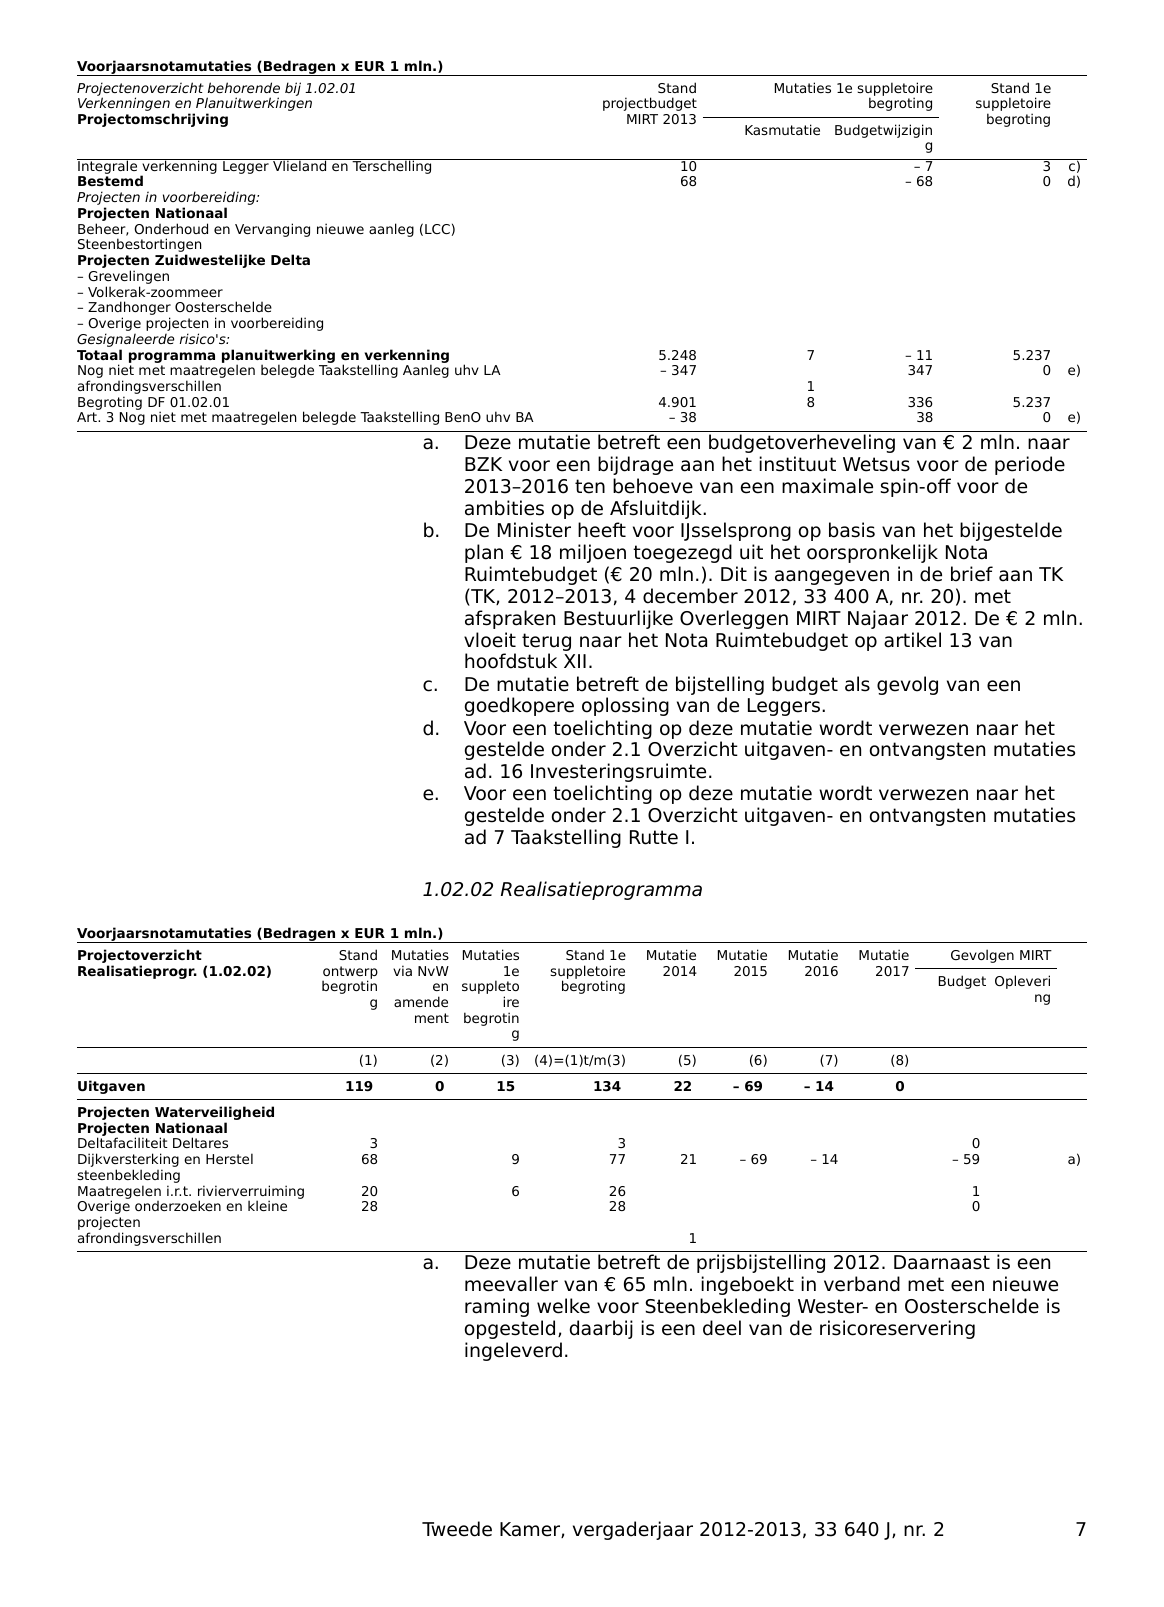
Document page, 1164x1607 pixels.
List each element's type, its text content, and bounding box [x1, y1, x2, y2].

table_cell 9 [455, 1152, 526, 1183]
table_cell 28 [313, 1199, 384, 1231]
table_cell [986, 1152, 1057, 1183]
table_cell Budget [915, 969, 986, 1047]
table_cell [939, 237, 1057, 253]
table_cell [1057, 1136, 1087, 1152]
table_cell Projecten Waterveiligheid [77, 1100, 313, 1121]
table_cell Nog niet met maatregelen belegde Taakstelling Aanleg uhv LA [77, 363, 584, 379]
table_cell Begroting DF 01.02.01 [77, 395, 584, 410]
table_cell [1057, 221, 1087, 237]
table_cell [585, 316, 703, 332]
table_cell [1057, 1074, 1087, 1099]
table_cell Stand ontwerpbegroting [313, 943, 384, 1047]
text a. Deze mutatie betreft een budgetoverheveling van € 2 mln. naar BZK voor een bijdrage aan het instituut Wetsus voor de periode 2013–2016 ten behoeve van een maximale spin-off voor de ambities op de Afsluitdijk. [422, 432, 1087, 519]
table_cell Mutatie 2014 [632, 943, 703, 1047]
table_cell [585, 284, 703, 300]
table_cell [774, 1136, 844, 1152]
table_cell Deltafaciliteit Deltares [77, 1136, 313, 1152]
table_cell [939, 332, 1057, 347]
table_cell [703, 332, 821, 347]
table_cell [703, 253, 821, 269]
table_cell [384, 1231, 455, 1251]
table_cell [703, 237, 821, 253]
table_cell [526, 1100, 632, 1121]
table_cell [774, 1121, 844, 1136]
table_cell 336 [821, 395, 939, 410]
table_cell [632, 1199, 703, 1231]
table_cell [939, 221, 1057, 237]
table_cell [939, 206, 1057, 221]
table_cell 7 [703, 347, 821, 363]
table_cell 20 [313, 1184, 384, 1199]
table_cell – 59 [915, 1152, 986, 1183]
table_cell (1) [313, 1048, 384, 1073]
table_cell Oplevering [986, 969, 1057, 1047]
table_cell [313, 1231, 384, 1251]
table_cell [939, 190, 1057, 206]
table_cell (7) [774, 1048, 844, 1073]
table_cell 22 [632, 1074, 703, 1099]
table_cell [585, 190, 703, 206]
table_cell Steenbestortingen [77, 237, 584, 253]
table_cell Budgetwijziging [821, 118, 939, 158]
table_cell [703, 1136, 773, 1152]
table_cell [585, 221, 703, 237]
table_cell [844, 1121, 915, 1136]
table_cell (8) [844, 1048, 915, 1073]
table_cell Kasmutatie [703, 118, 821, 158]
table_cell [384, 1100, 455, 1121]
table_cell [703, 206, 821, 221]
table_cell [1057, 316, 1087, 332]
subtitle 1.02.02 Realisatieprogramma [422, 879, 1087, 901]
table_cell [986, 1184, 1057, 1199]
table_cell [821, 269, 939, 284]
table_cell d) [1057, 174, 1087, 190]
table_cell [915, 1074, 986, 1099]
table_cell (4)=(1)t/m(3) [526, 1048, 632, 1073]
table_cell Mutaties 1e suppletoire begroting [455, 943, 526, 1047]
table_cell [986, 1136, 1057, 1152]
table_cell [844, 1100, 915, 1121]
table_cell [703, 160, 821, 174]
table_cell Totaal programma planuitwerking en verkenning [77, 347, 584, 363]
table_cell [986, 1074, 1057, 1099]
table_cell 0 [915, 1136, 986, 1152]
table_cell a) [1057, 1152, 1087, 1183]
table_cell – 14 [774, 1074, 844, 1099]
table_cell [774, 1199, 844, 1231]
table_cell [384, 1184, 455, 1199]
table_cell [939, 379, 1057, 394]
table_cell [703, 1231, 773, 1251]
table_cell [821, 332, 939, 347]
table_cell 119 [313, 1074, 384, 1099]
table_cell 10 [585, 160, 703, 174]
table_cell [703, 316, 821, 332]
table_cell [1057, 237, 1087, 253]
table_cell – Zandhonger Oosterschelde [77, 300, 584, 316]
table_cell [821, 206, 939, 221]
table_cell Dijkversterking en Herstel steenbekleding [77, 1152, 313, 1183]
table_cell [821, 284, 939, 300]
table_cell [1057, 1121, 1087, 1136]
table_cell [821, 300, 939, 316]
table_cell [703, 269, 821, 284]
table_cell [1057, 1048, 1087, 1073]
table_cell [455, 1100, 526, 1121]
table_cell [703, 363, 821, 379]
table_cell [632, 1184, 703, 1199]
table_cell [703, 284, 821, 300]
text d. Voor een toelichting op deze mutatie wordt verwezen naar het gestelde onder 2.1 Overzicht uitgaven- en ontvangsten mutaties ad. 16 Investeringsruimte. [422, 717, 1087, 783]
table_cell [821, 316, 939, 332]
table_cell – 69 [703, 1074, 773, 1099]
table_cell [313, 1100, 384, 1121]
table_cell [939, 269, 1057, 284]
table_cell Uitgaven [77, 1074, 313, 1099]
table_cell [774, 1231, 844, 1251]
table_cell Projecten Zuidwestelijke Delta [77, 253, 584, 269]
table_cell [1057, 190, 1087, 206]
table_cell – 38 [585, 410, 703, 431]
table_cell [1057, 943, 1087, 1047]
table_cell [455, 1136, 526, 1152]
table_cell [915, 1231, 986, 1251]
table_cell [844, 1184, 915, 1199]
table_cell 3 [939, 160, 1057, 174]
table_cell [986, 1121, 1057, 1136]
table_cell [1057, 379, 1087, 394]
table_cell 77 [526, 1152, 632, 1183]
table_cell Beheer, Onderhoud en Vervanging nieuwe aanleg (LCC) [77, 221, 584, 237]
table_cell [1057, 284, 1087, 300]
table_cell Bestemd [77, 174, 584, 190]
table_cell 4.901 [585, 395, 703, 410]
table_cell Projecten Nationaal [77, 206, 584, 221]
table_cell [821, 237, 939, 253]
table_cell Projecten Nationaal [77, 1121, 313, 1136]
table_cell Integrale verkenning Legger Vlieland en Terschelling [77, 160, 584, 174]
table_cell 5.237 [939, 347, 1057, 363]
table_cell – 14 [774, 1152, 844, 1183]
table_cell [939, 284, 1057, 300]
table_cell [703, 1199, 773, 1231]
table_cell [1057, 1100, 1087, 1121]
table_cell [1057, 253, 1087, 269]
table_cell afrondingsverschillen [77, 1231, 313, 1251]
text c. De mutatie betreft de bijstelling budget als gevolg van een goedkopere oplossing van de Leggers. [422, 673, 1087, 717]
table_cell [774, 1184, 844, 1199]
table_cell 1 [915, 1184, 986, 1199]
table_cell 28 [526, 1199, 632, 1231]
table_cell c) [1057, 160, 1087, 174]
table_cell [703, 190, 821, 206]
table_cell Mutatie 2016 [774, 943, 844, 1047]
table_cell Gesignaleerde risico's: [77, 332, 584, 347]
table_cell 347 [821, 363, 939, 379]
table_cell – Volkerak-zoommeer [77, 284, 584, 300]
table_cell [455, 1121, 526, 1136]
table_cell 134 [526, 1074, 632, 1099]
table_cell 1 [703, 379, 821, 394]
table_cell [844, 1152, 915, 1183]
table_cell – Grevelingen [77, 269, 584, 284]
text a. Deze mutatie betreft de prijsbijstelling 2012. Daarnaast is een meevaller van € 65 mln. ingeboekt in verband met een nieuwe raming welke voor Steenbekleding Wester- en Oosterschelde is opgesteld, daarbij is een deel van de risicoreservering ingeleverd. [422, 1252, 1087, 1362]
table_cell [585, 253, 703, 269]
table_cell [844, 1136, 915, 1152]
table_cell [986, 1199, 1057, 1231]
table_cell 0 [844, 1074, 915, 1099]
table_cell 5.237 [939, 395, 1057, 410]
table_cell (6) [703, 1048, 773, 1073]
table_cell [939, 253, 1057, 269]
table_cell [384, 1121, 455, 1136]
table_cell [526, 1231, 632, 1251]
table_cell [585, 300, 703, 316]
table_cell 0 [939, 363, 1057, 379]
table_cell [939, 316, 1057, 332]
table_cell 1 [632, 1231, 703, 1251]
table_cell [821, 253, 939, 269]
table_cell [632, 1121, 703, 1136]
table_cell [915, 1121, 986, 1136]
table_cell [585, 269, 703, 284]
table_cell [821, 190, 939, 206]
table_cell 0 [939, 174, 1057, 190]
table_cell [844, 1199, 915, 1231]
table_cell Projectoverzicht Realisatieprogr. (1.02.02) [77, 943, 313, 1047]
table_cell [1057, 395, 1087, 410]
table_cell 0 [384, 1074, 455, 1099]
table_cell [1057, 1184, 1087, 1199]
table_cell Mutaties 1e suppletoire begroting [703, 76, 939, 117]
table_cell [384, 1136, 455, 1152]
table_cell [632, 1136, 703, 1152]
table_cell [455, 1199, 526, 1231]
table_cell Stand projectbudget MIRT 2013 [585, 76, 703, 158]
table_cell [585, 379, 703, 394]
table_cell 21 [632, 1152, 703, 1183]
table_cell [703, 1100, 773, 1121]
table_cell [313, 1121, 384, 1136]
table_cell Mutatie 2017 [844, 943, 915, 1047]
table_cell [1057, 1199, 1087, 1231]
table_cell [774, 1100, 844, 1121]
table_cell [703, 221, 821, 237]
table_cell [77, 1048, 313, 1073]
table_cell [986, 1100, 1057, 1121]
table_cell – 68 [821, 174, 939, 190]
table_cell [1057, 76, 1087, 158]
table_cell [821, 379, 939, 394]
table_cell [384, 1199, 455, 1231]
table_cell [455, 1231, 526, 1251]
table_cell Stand 1e suppletoire begroting [939, 76, 1057, 158]
table_cell [703, 1184, 773, 1199]
table_cell [915, 1048, 986, 1073]
table_cell 0 [939, 410, 1057, 431]
table_cell [915, 1100, 986, 1121]
table_cell 68 [585, 174, 703, 190]
table_cell [632, 1100, 703, 1121]
table_header Voorjaarsnotamutaties (Bedragen x EUR 1 mln.) [77, 59, 1087, 75]
table_cell 15 [455, 1074, 526, 1099]
table_cell [703, 174, 821, 190]
table_header Voorjaarsnotamutaties (Bedragen x EUR 1 mln.) [77, 926, 1087, 942]
table_cell – 7 [821, 160, 939, 174]
table_cell Projectenoverzicht behorende bij 1.02.01 Verkenningen en Planuitwerkingen Projectomschrijving [77, 76, 584, 158]
table_cell 0 [915, 1199, 986, 1231]
table_cell 26 [526, 1184, 632, 1199]
table_cell [1057, 332, 1087, 347]
table_cell Projecten in voorbereiding: [77, 190, 584, 206]
table_cell 8 [703, 395, 821, 410]
table_cell Stand 1e suppletoire begroting [526, 943, 632, 1047]
table_cell (2) [384, 1048, 455, 1073]
table_cell 38 [821, 410, 939, 431]
text b. De Minister heeft voor IJsselsprong op basis van het bijgestelde plan € 18 miljoen toegezegd uit het oorspronkelijk Nota Ruimtebudget (€ 20 mln.). Dit is aangegeven in de brief aan TK (TK, 2012–2013, 4 december 2012, 33 400 A, nr. 20). met afspraken Bestuurlijke Overleggen MIRT Najaar 2012. De € 2 mln. vloeit terug naar het Nota Ruimtebudget op artikel 13 van hoofdstuk XII. [422, 519, 1087, 673]
table_cell [1057, 269, 1087, 284]
table_cell Maatregelen i.r.t. rivierverruiming [77, 1184, 313, 1199]
table_cell [585, 206, 703, 221]
table_cell 3 [526, 1136, 632, 1152]
table_cell [703, 300, 821, 316]
table_cell [1057, 206, 1087, 221]
table_cell 5.248 [585, 347, 703, 363]
table_cell 6 [455, 1184, 526, 1199]
table_cell [1057, 1231, 1087, 1251]
table_cell [526, 1121, 632, 1136]
table_cell 3 [313, 1136, 384, 1152]
table_cell (5) [632, 1048, 703, 1073]
table_cell – Overige projecten in voorbereiding [77, 316, 584, 332]
table_cell [384, 1152, 455, 1183]
table_cell Mutatie 2015 [703, 943, 773, 1047]
table_cell e) [1057, 363, 1087, 379]
table_cell [821, 221, 939, 237]
table_cell [986, 1231, 1057, 1251]
table_cell [585, 332, 703, 347]
table_cell [1057, 300, 1087, 316]
table_cell e) [1057, 410, 1087, 431]
table_cell afrondingsverschillen [77, 379, 584, 394]
table_cell [844, 1231, 915, 1251]
table_cell – 69 [703, 1152, 773, 1183]
table_cell [939, 300, 1057, 316]
table_cell [585, 237, 703, 253]
table_cell [703, 410, 821, 431]
table_cell Overige onderzoeken en kleine projecten [77, 1199, 313, 1231]
text e. Voor een toelichting op deze mutatie wordt verwezen naar het gestelde onder 2.1 Overzicht uitgaven- en ontvangsten mutaties ad 7 Taakstelling Rutte I. [422, 783, 1087, 849]
table_cell [986, 1048, 1057, 1073]
table_cell Mutaties via NvW en amendement [384, 943, 455, 1047]
table_cell Gevolgen MIRT [915, 943, 1057, 968]
table_cell Art. 3 Nog niet met maatregelen belegde Taakstelling BenO uhv BA [77, 410, 584, 431]
table_cell (3) [455, 1048, 526, 1073]
table_cell [703, 1121, 773, 1136]
table_cell [1057, 347, 1087, 363]
table_cell 68 [313, 1152, 384, 1183]
table_cell – 11 [821, 347, 939, 363]
table_cell – 347 [585, 363, 703, 379]
